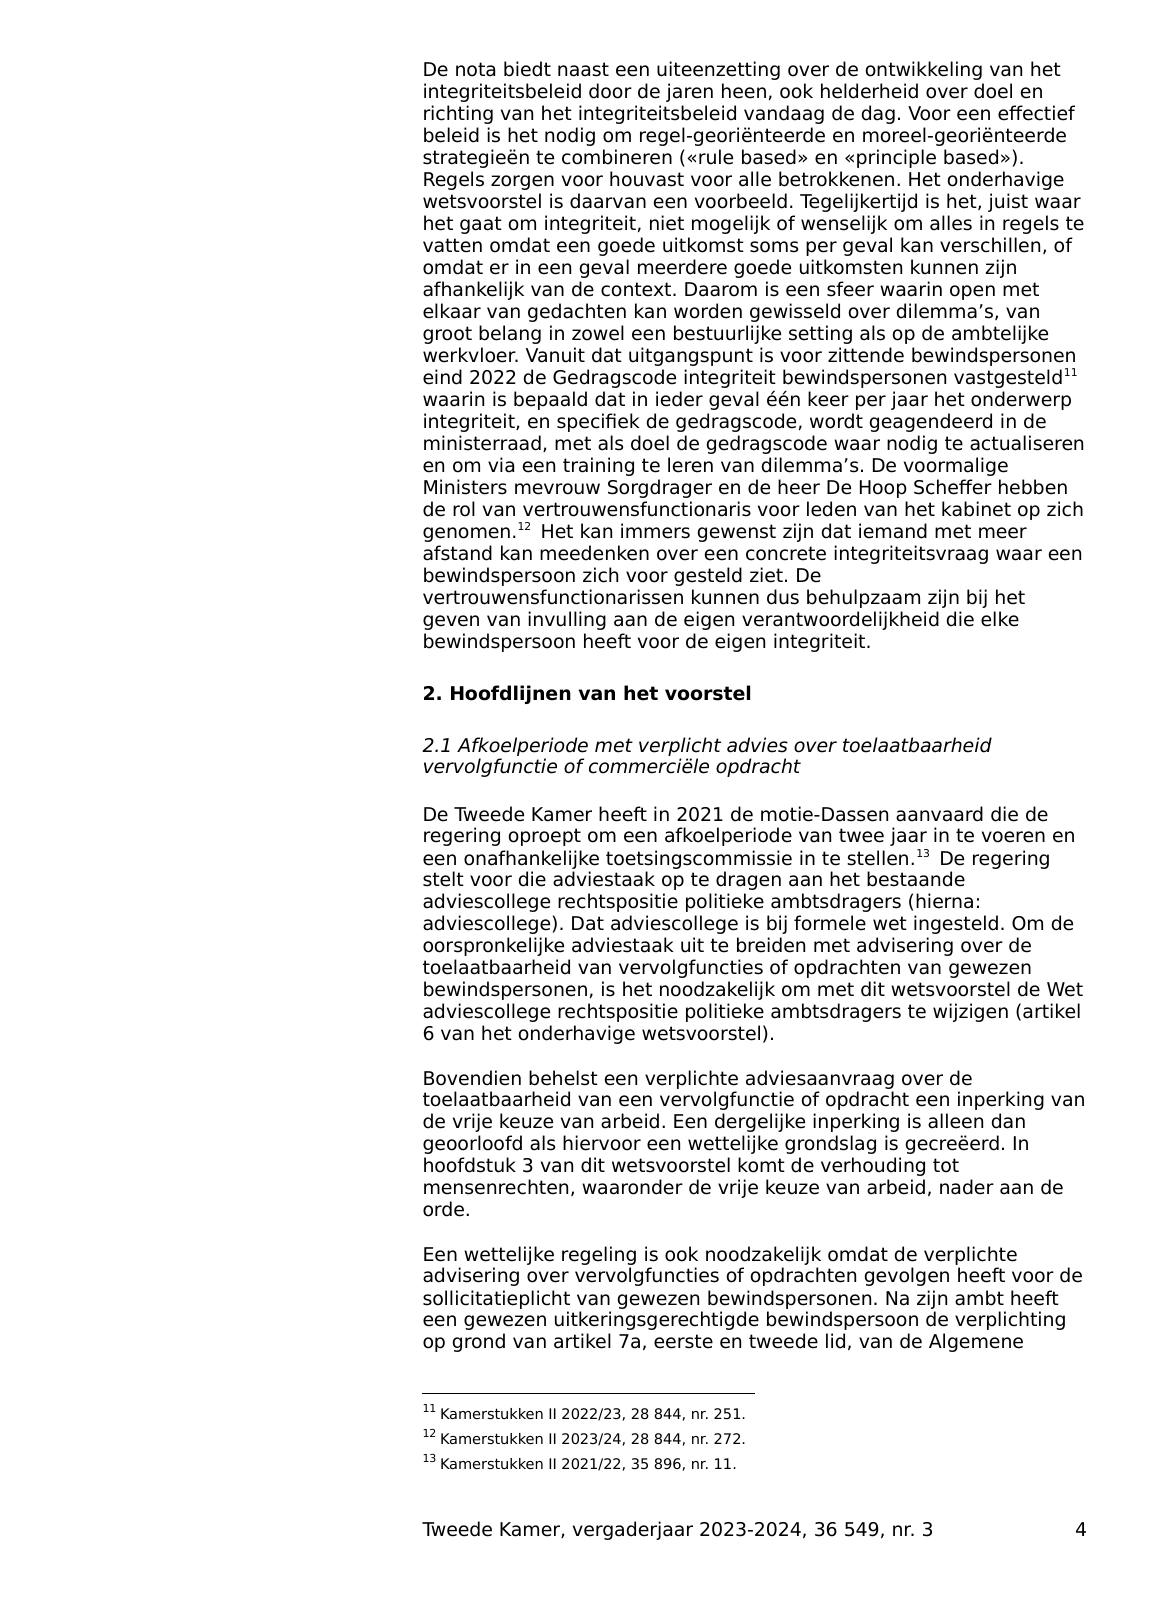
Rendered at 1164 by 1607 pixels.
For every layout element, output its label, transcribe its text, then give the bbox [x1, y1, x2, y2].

text Bovendien behelst een verplichte adviesaanvraag over de toelaatbaarheid van een vervolgfunctie of opdracht een inperking van de vrije keuze van arbeid. Een dergelijke inperking is alleen dan geoorloofd als hiervoor een wettelijke grondslag is gecreëerd. In hoofdstuk 3 van dit wetsvoorstel komt de verhouding tot mensenrechten, waaronder de vrije keuze van arbeid, nader aan de orde. [422, 1067, 1087, 1221]
text Kamerstukken II 2021/22, 35 896, nr. 11. [422, 1452, 1087, 1474]
text De nota biedt naast een uiteenzetting over de ontwikkeling van het integriteitsbeleid door de jaren heen, ook helderheid over doel en richting van het integriteitsbeleid vandaag de dag. Voor een effectief beleid is het nodig om regel-georiënteerde en moreel-georiënteerde strategieën te combineren («rule based» en «principle based»). Regels zorgen voor houvast voor alle betrokkenen. Het onderhavige wetsvoorstel is daarvan een voorbeeld. Tegelijkertijd is het, juist waar het gaat om integriteit, niet mogelijk of wenselijk om alles in regels te vatten omdat een goede uitkomst soms per geval kan verschillen, of omdat er in een geval meerdere goede uitkomsten kunnen zijn afhankelijk van de context. Daarom is een sfeer waarin open met elkaar van gedachten kan worden gewisseld over dilemma’s, van groot belang in zowel een bestuurlijke setting als op de ambtelijke werkvloer. Vanuit dat uitgangspunt is voor zittende bewindspersonen eind 2022 de Gedragscode integriteit bewindspersonen vastgesteld waarin is bepaald dat in ieder geval één keer per jaar het onderwerp integriteit, en specifiek de gedragscode, wordt geagendeerd in de ministerraad, met als doel de gedragscode waar nodig te actualiseren en om via een training te leren van dilemma’s. De voormalige Ministers mevrouw Sorgdrager en de heer De Hoop Scheffer hebben de rol van vertrouwensfunctionaris voor leden van het kabinet op zich genomen. Het kan immers gewenst zijn dat iemand met meer afstand kan meedenken over een concrete integriteitsvraag waar een bewindspersoon zich voor gesteld ziet. De vertrouwensfunctionarissen kunnen dus behulpzaam zijn bij het geven van invulling aan de eigen verantwoordelijkheid die elke bewindspersoon heeft voor de eigen integriteit. [422, 59, 1087, 652]
text Een wettelijke regeling is ook noodzakelijk omdat de verplichte advisering over vervolgfuncties of opdrachten gevolgen heeft voor de sollicitatieplicht van gewezen bewindspersonen. Na zijn ambt heeft een gewezen uitkeringsgerechtigde bewindspersoon de verplichting op grond van artikel 7a, eerste en tweede lid, van de Algemene [422, 1243, 1087, 1353]
text Kamerstukken II 2023/24, 28 844, nr. 272. [422, 1427, 1087, 1449]
text Kamerstukken II 2022/23, 28 844, nr. 251. [422, 1402, 1087, 1424]
subtitle 2.1 Afkoelperiode met verplicht advies over toelaatbaarheid vervolgfunctie of commerciële opdracht [422, 734, 1087, 778]
subtitle 2. Hoofdlijnen van het voorstel [422, 682, 1087, 704]
text De Tweede Kamer heeft in 2021 de motie-Dassen aanvaard die de regering oproept om een afkoelperiode van twee jaar in te voeren en een onafhankelijke toetsingscommissie in te stellen. De regering stelt voor die adviestaak op te dragen aan het bestaande adviescollege rechtspositie politieke ambtsdragers (hierna: adviescollege). Dat adviescollege is bij formele wet ingesteld. Om de oorspronkelijke adviestaak uit te breiden met advisering over de toelaatbaarheid van vervolgfuncties of opdrachten van gewezen bewindspersonen, is het noodzakelijk om met dit wetsvoorstel de Wet adviescollege rechtspositie politieke ambtsdragers te wijzigen (artikel 6 van het onderhavige wetsvoorstel). [422, 803, 1087, 1045]
